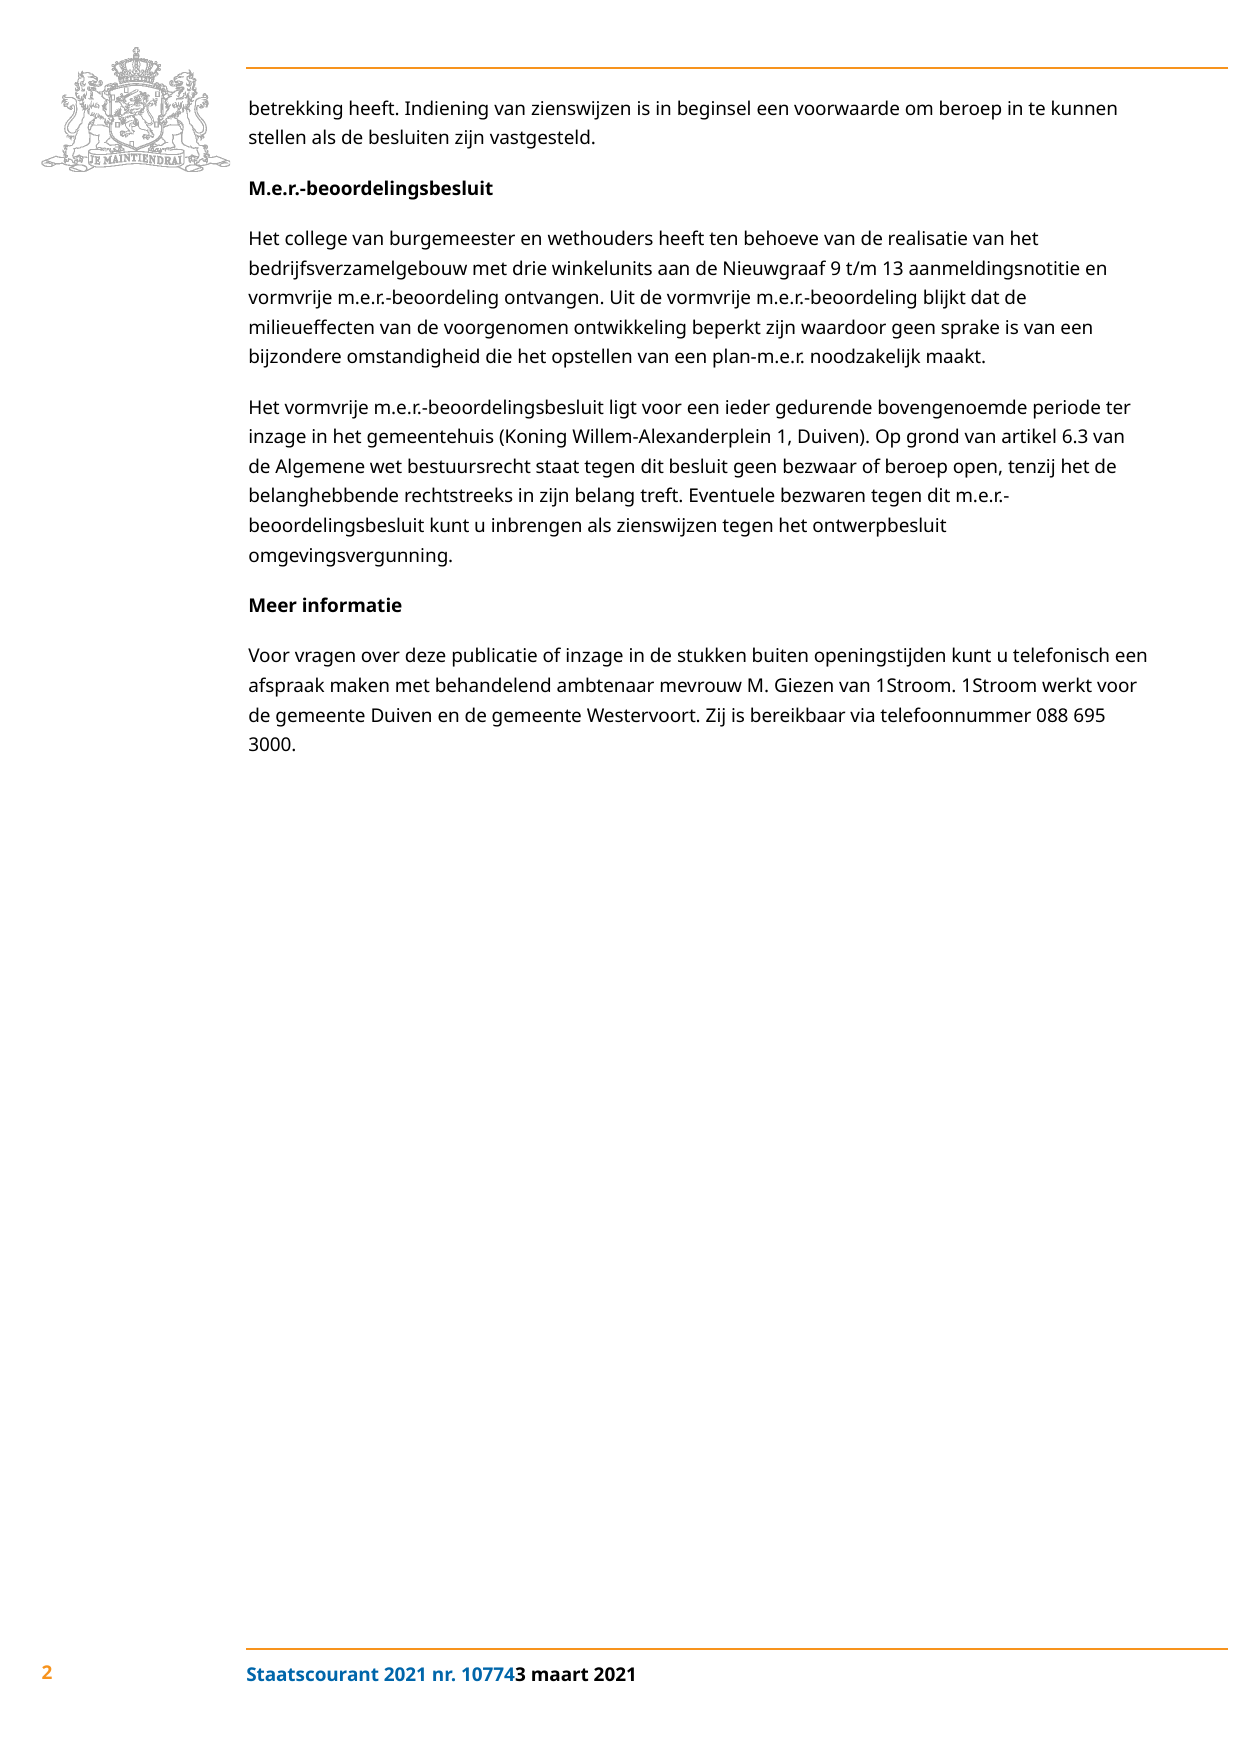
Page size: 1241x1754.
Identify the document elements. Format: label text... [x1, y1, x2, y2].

picture [41, 47, 231, 172]
text Het vormvrije m.e.r.-beoordelingsbesluit ligt voor een ieder gedurende bovengenoemde periode ter inzage in het gemeentehuis (Koning Willem-Alexanderplein 1, Duiven). Op grond van artikel 6.3 van de Algemene wet bestuursrecht staat tegen dit besluit geen bezwaar of beroep open, tenzij het de belanghebbende rechtstreeks in zijn belang treft. Eventuele bezwaren tegen dit m.e.r.-beoordelingsbesluit kunt u inbrengen als zienswijzen tegen het ontwerpbesluit omgevingsvergunning. [248, 394, 1152, 568]
text Meer informatie [248, 592, 1152, 618]
text Het college van burgemeester en wethouders heeft ten behoeve van de realisatie van het bedrijfsverzamelgebouw met drie winkelunits aan de Nieuwgraaf 9 t/m 13 aanmeldingsnotitie en vormvrije m.e.r.-beoordeling ontvangen. Uit de vormvrije m.e.r.-beoordeling blijkt dat de milieueffecten van de voorgenomen ontwikkeling beperkt zijn waardoor geen sprake is van een bijzondere omstandigheid die het opstellen van een plan-m.e.r. noodzakelijk maakt. [248, 225, 1152, 369]
text betrekking heeft. Indiening van zienswijzen is in beginsel een voorwaarde om beroep in te kunnen stellen als de besluiten zijn vastgesteld. [248, 95, 1152, 150]
text M.e.r.-beoordelingsbesluit [248, 175, 1152, 201]
text Voor vragen over deze publicatie of inzage in de stukken buiten openingstijden kunt u telefonisch een afspraak maken met behandelend ambtenaar mevrouw M. Giezen van 1Stroom. 1Stroom werkt voor de gemeente Duiven en de gemeente Westervoort. Zij is bereikbaar via telefoonnummer 088 695 3000. [248, 643, 1152, 757]
